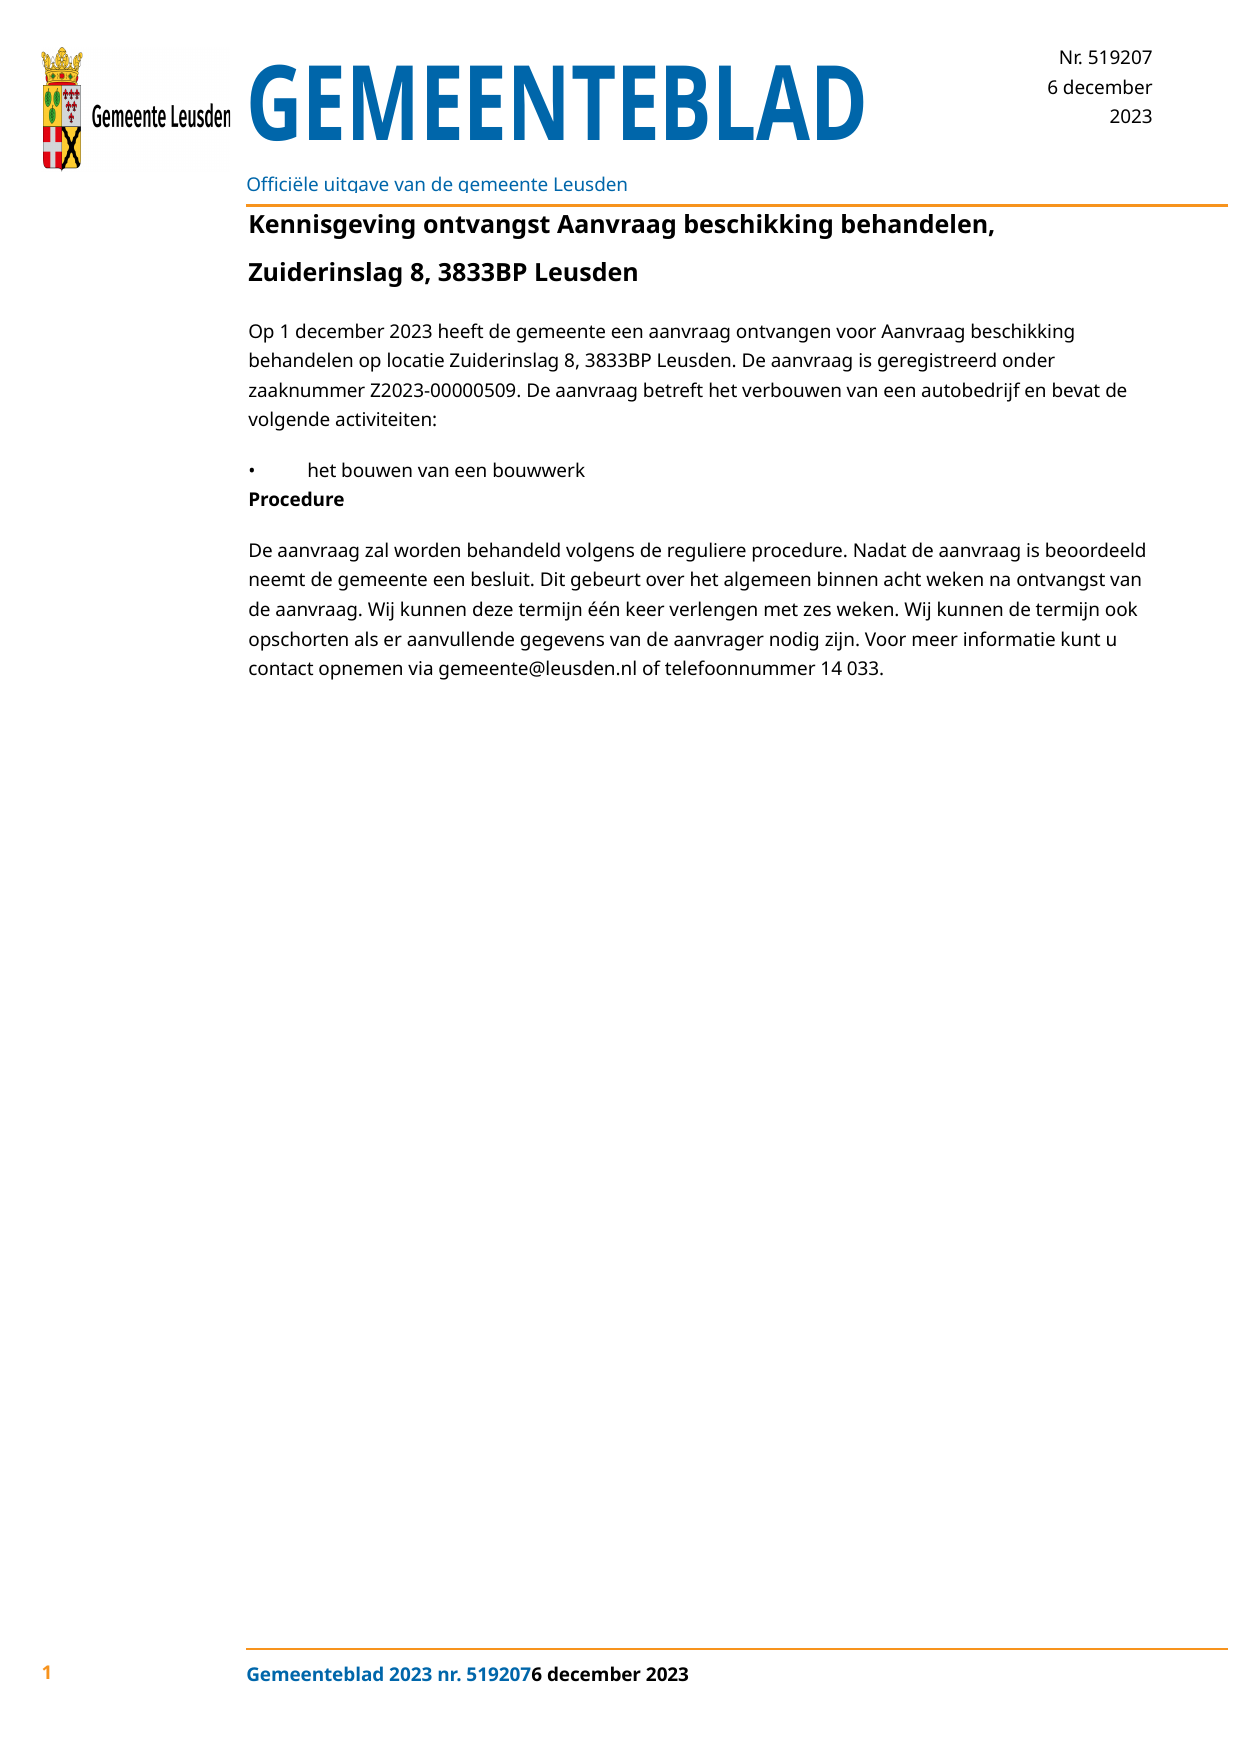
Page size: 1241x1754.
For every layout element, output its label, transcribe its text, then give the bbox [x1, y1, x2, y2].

picture [41, 47, 231, 172]
text Kennisgeving ontvangst Aanvraag beschikking behandelen, Zuiderinslag 8, 3833BP Leusden [248, 207, 1152, 288]
text Op 1 december 2023 heeft de gemeente een aanvraag ontvangen voor Aanvraag beschikking behandelen op locatie Zuiderinslag 8, 3833BP Leusden. De aanvraag is geregistreerd onder zaaknummer Z2023-00000509. De aanvraag betreft het verbouwen van een autobedrijf en bevat de volgende activiteiten: [248, 318, 1152, 432]
text De aanvraag zal worden behandeld volgens de reguliere procedure. Nadat de aanvraag is beoordeeld neemt de gemeente een besluit. Dit gebeurt over het algemeen binnen acht weken na ontvangst van de aanvraag. Wij kunnen deze termijn één keer verlengen met zes weken. Wij kunnen de termijn ook opschorten als er aanvullende gegevens van de aanvrager nodig zijn. Voor meer informatie kunt u contact opnemen via gemeente@leusden.nl of telefoonnummer 14 033. [248, 537, 1152, 681]
text Procedure [248, 487, 1152, 512]
list het bouwen van een bouwwerk [248, 457, 1152, 483]
